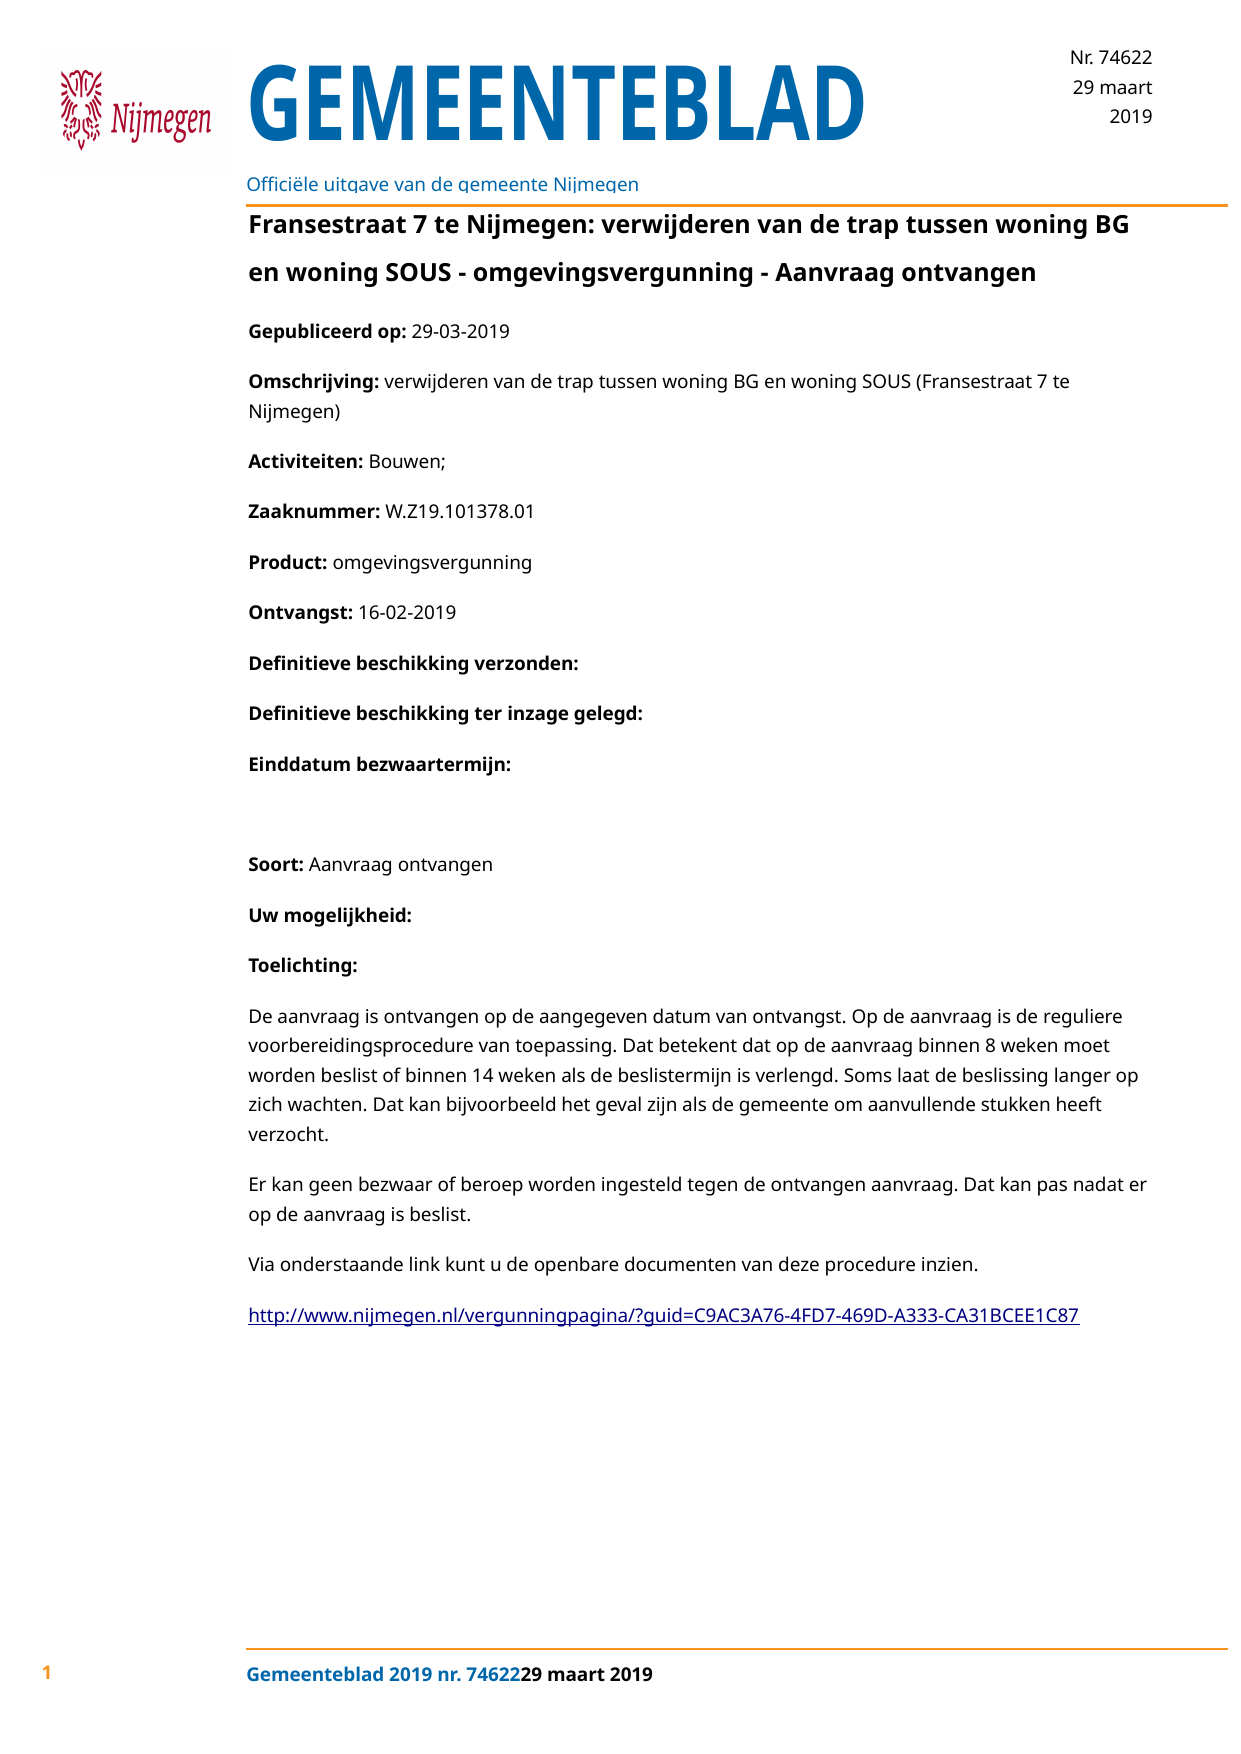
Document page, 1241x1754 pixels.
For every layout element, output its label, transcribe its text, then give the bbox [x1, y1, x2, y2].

text Zaaknummer: W.Z19.101378.01 [248, 499, 1152, 524]
text http://www.nijmegen.nl/vergunningpagina/?guid=C9AC3A76-4FD7-469D-A333-CA31BCEE1C87 [248, 1302, 1152, 1328]
text De aanvraag is ontvangen op de aangegeven datum van ontvangst. Op de aanvraag is de reguliere voorbereidingsprocedure van toepassing. Dat betekent dat op de aanvraag binnen 8 weken moet worden beslist of binnen 14 weken als de beslistermijn is verlengd. Soms laat de beslissing langer op zich wachten. Dat kan bijvoorbeeld het geval zijn als de gemeente om aanvullende stukken heeft verzocht. [248, 1003, 1152, 1147]
text Einddatum bezwaartermijn: [248, 751, 1152, 777]
text Ontvangst: 16-02-2019 [248, 599, 1152, 625]
text Gepubliceerd op: 29-03-2019 [248, 318, 1152, 344]
picture [41, 47, 231, 172]
text Product: omgevingsvergunning [248, 549, 1152, 575]
text Toelichting: [248, 952, 1152, 978]
text Definitieve beschikking verzonden: [248, 650, 1152, 676]
text Definitieve beschikking ter inzage gelegd: [248, 700, 1152, 726]
text Fransestraat 7 te Nijmegen: verwijderen van de trap tussen woning BG en woning SOUS - omgevingsvergunning - Aanvraag ontvangen [248, 207, 1152, 288]
text Omschrijving: verwijderen van de trap tussen woning BG en woning SOUS (Fransestraat 7 te Nijmegen) [248, 368, 1152, 424]
text Via onderstaande link kunt u de openbare documenten van deze procedure inzien. [248, 1252, 1152, 1277]
text Soort: Aanvraag ontvangen [248, 852, 1152, 877]
text Uw mogelijkheid: [248, 902, 1152, 928]
text Activiteiten: Bouwen; [248, 448, 1152, 474]
text Er kan geen bezwaar of beroep worden ingesteld tegen de ontvangen aanvraag. Dat kan pas nadat er op de aanvraag is beslist. [248, 1172, 1152, 1227]
